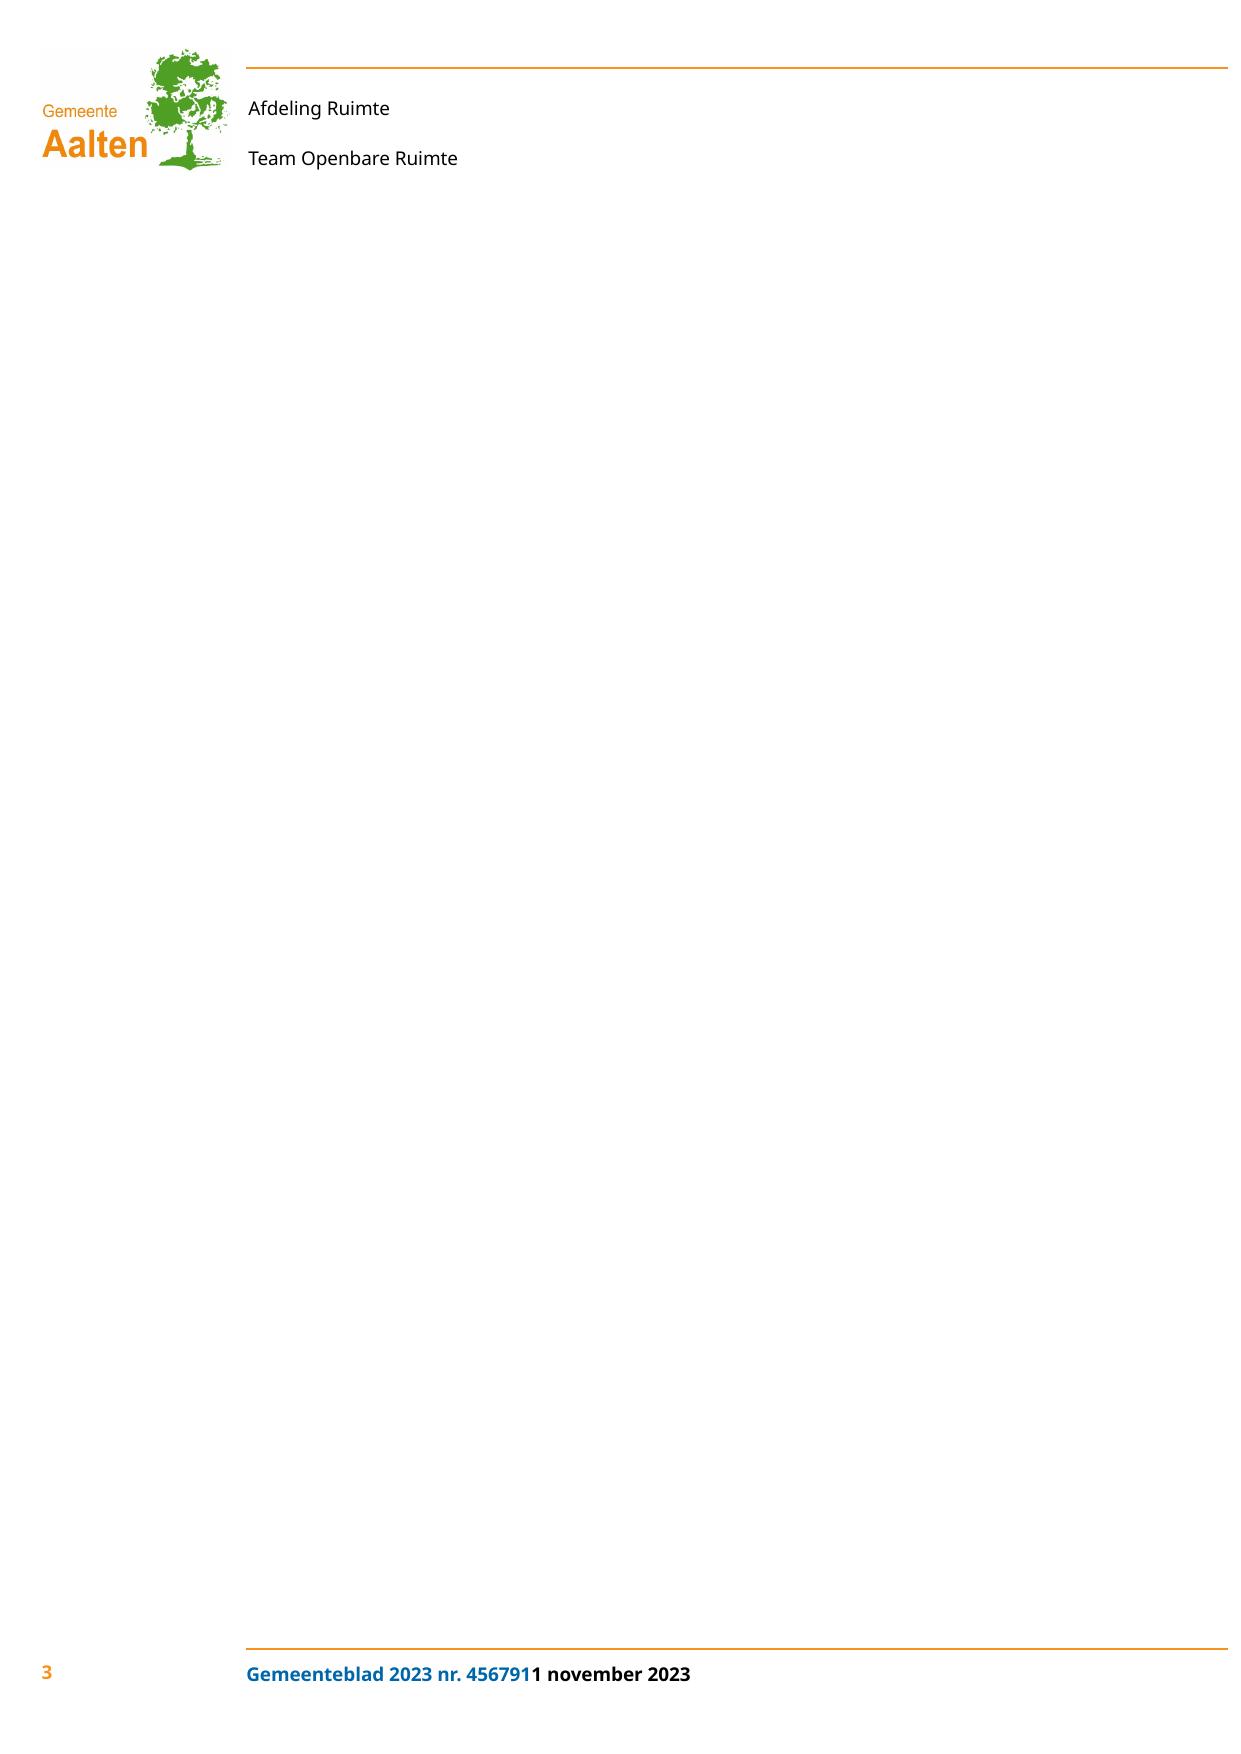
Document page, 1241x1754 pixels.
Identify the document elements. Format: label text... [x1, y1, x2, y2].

picture [41, 47, 231, 172]
text Afdeling Ruimte [248, 95, 1152, 121]
text Team Openbare Ruimte [248, 145, 1152, 171]
